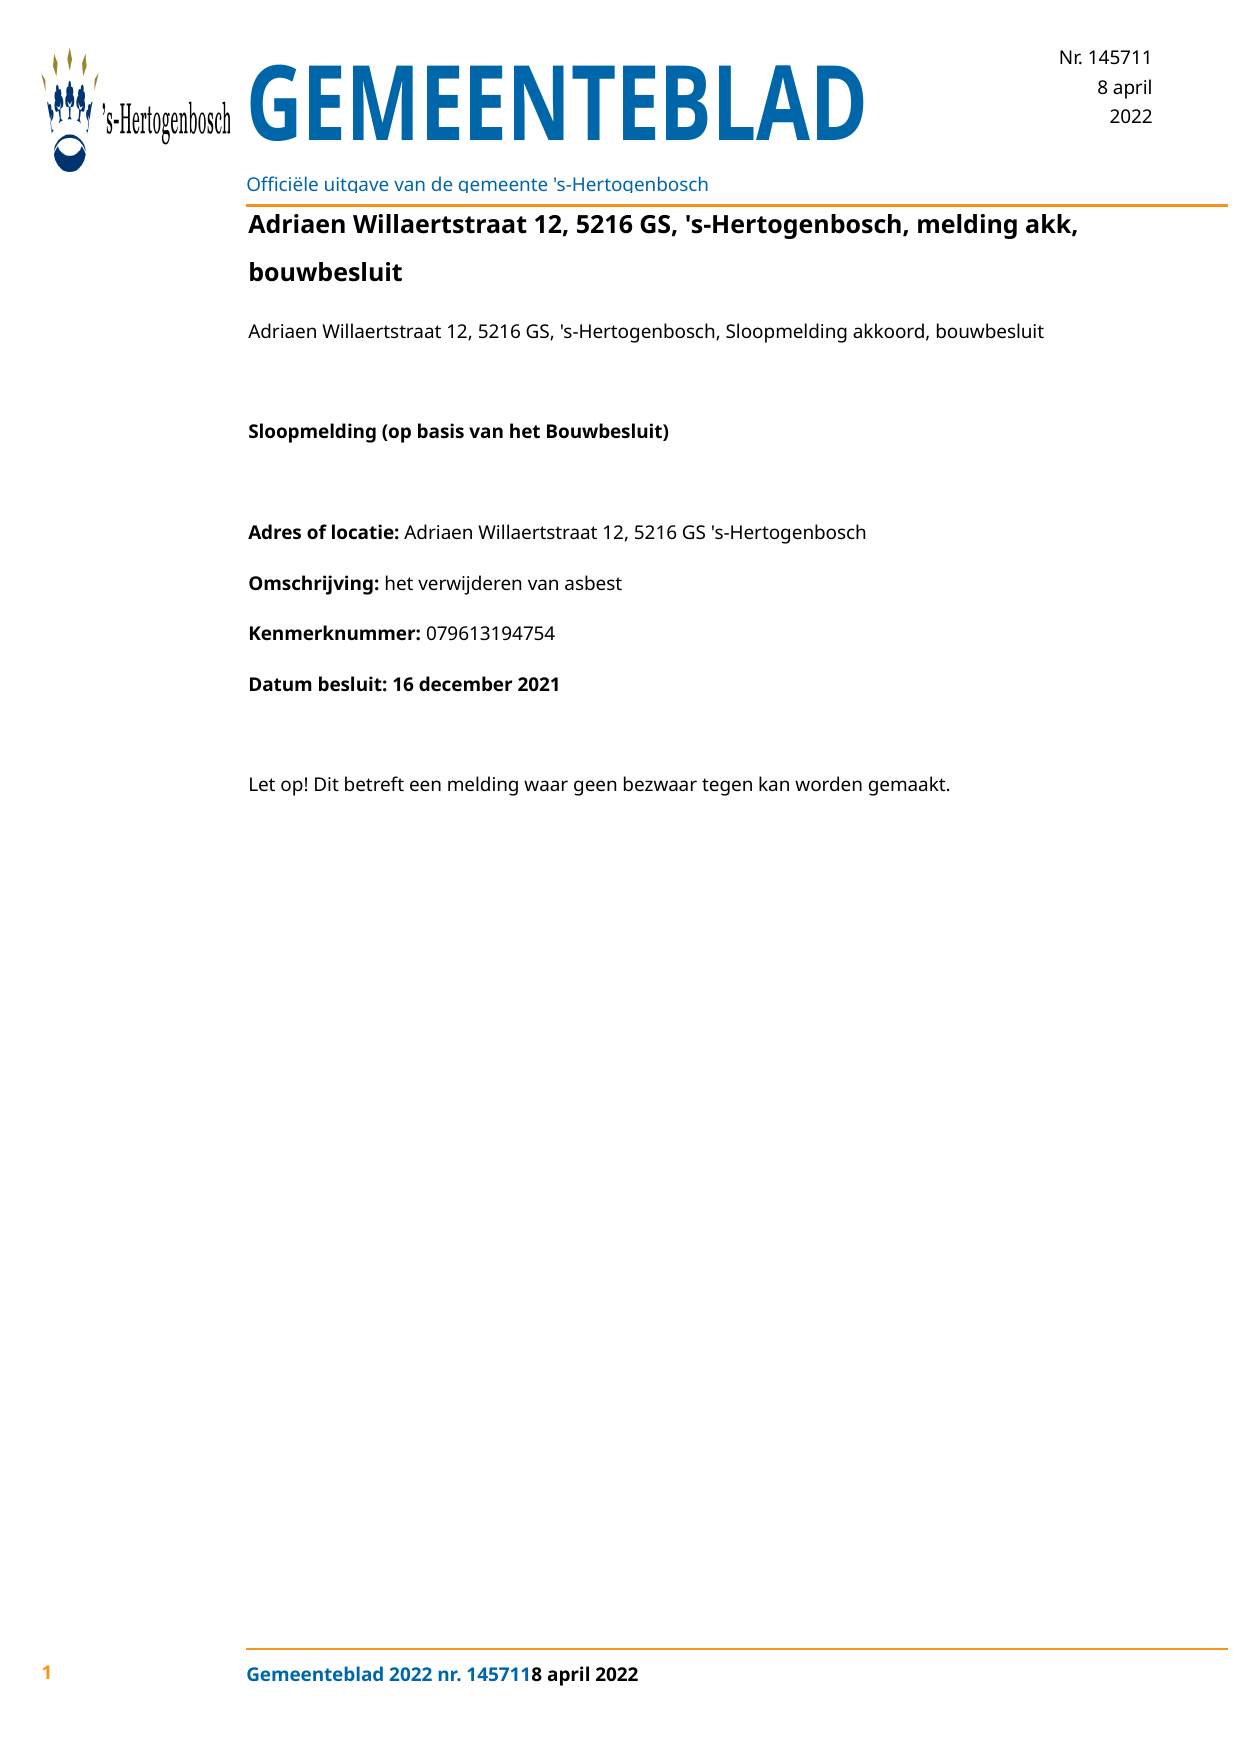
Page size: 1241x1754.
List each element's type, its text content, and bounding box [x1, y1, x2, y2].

text Sloopmelding (op basis van het Bouwbesluit) [248, 419, 1152, 444]
text Adriaen Willaertstraat 12, 5216 GS, 's-Hertogenbosch, Sloopmelding akkoord, bouwbesluit [248, 318, 1152, 344]
text Datum besluit: 16 december 2021 [248, 671, 1152, 697]
text Adres of locatie: Adriaen Willaertstraat 12, 5216 GS 's-Hertogenbosch [248, 519, 1152, 545]
text Let op! Dit betreft een melding waar geen bezwaar tegen kan worden gemaakt. [248, 772, 1152, 797]
picture [41, 47, 231, 172]
text Adriaen Willaertstraat 12, 5216 GS, 's-Hertogenbosch, melding akk, bouwbesluit [248, 207, 1152, 288]
text Kenmerknummer: 079613194754 [248, 620, 1152, 646]
text Omschrijving: het verwijderen van asbest [248, 570, 1152, 596]
